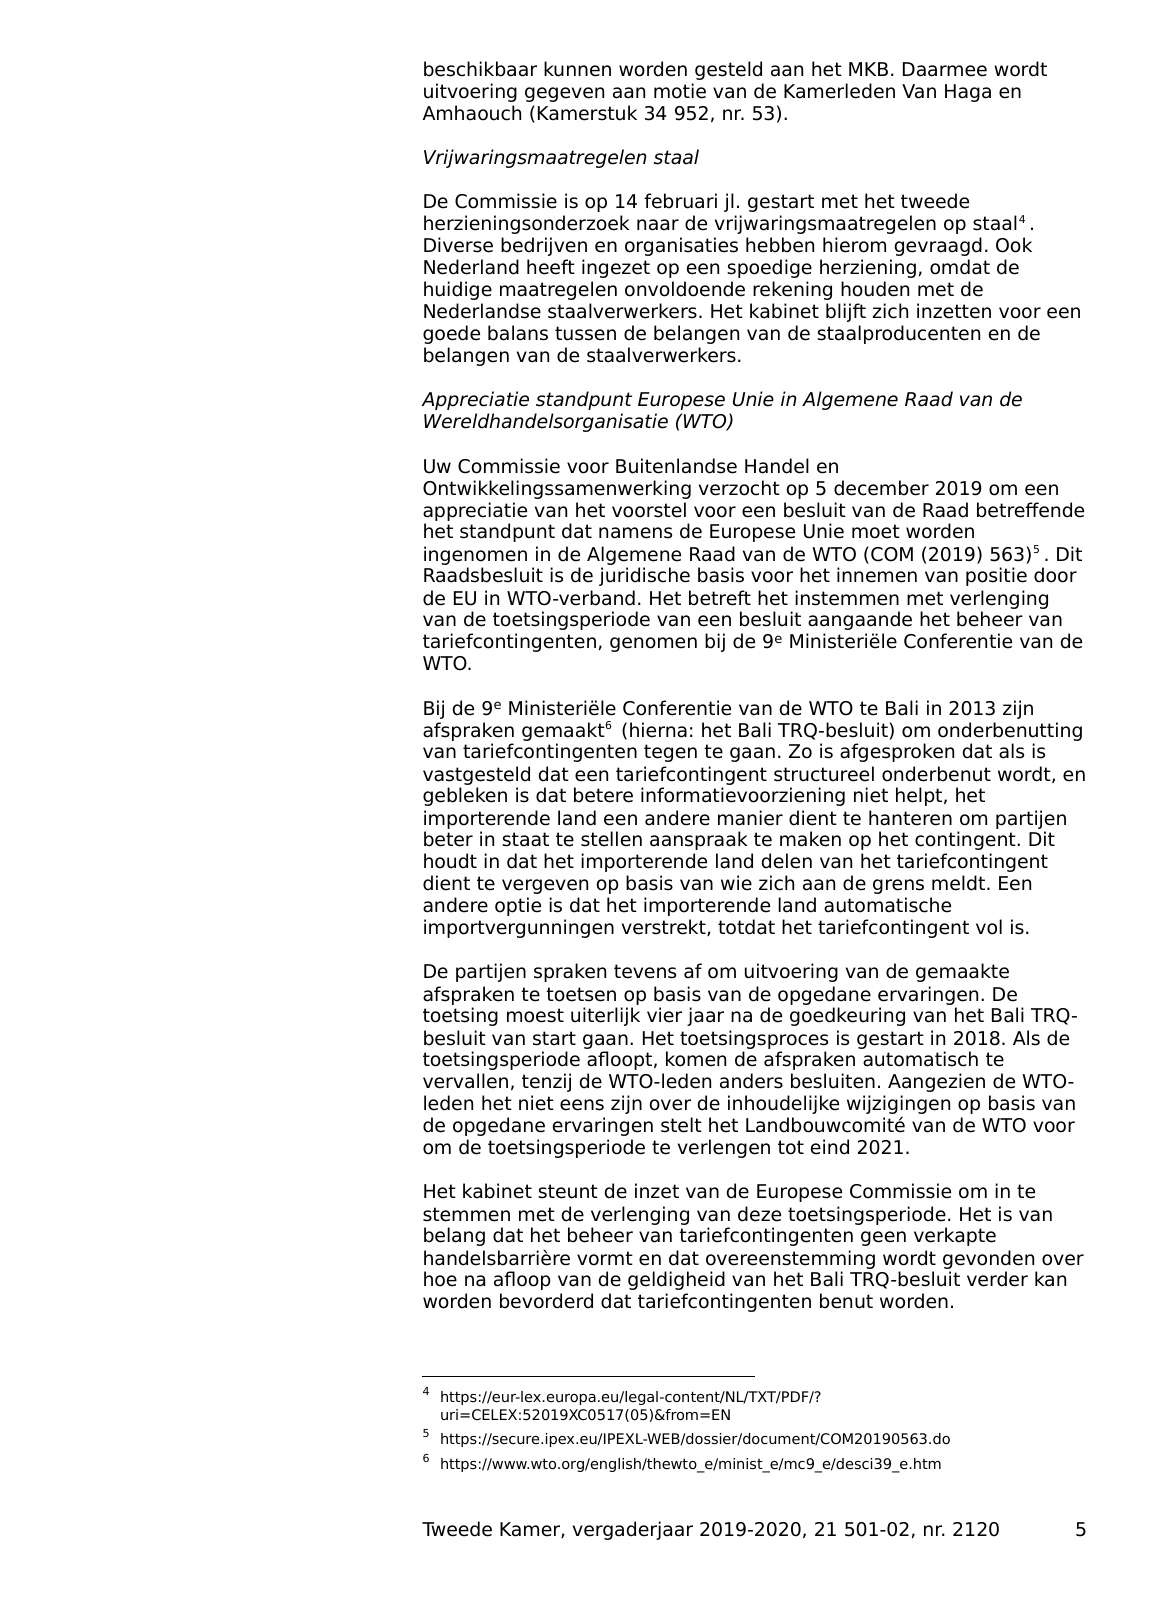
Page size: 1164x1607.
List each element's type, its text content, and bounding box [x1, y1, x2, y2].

text Bij de 9e Ministeriële Conferentie van de WTO te Bali in 2013 zijn afspraken gemaakt (hierna: het Bali TRQ-besluit) om onderbenutting van tariefcontingenten tegen te gaan. Zo is afgesproken dat als is vastgesteld dat een tariefcontingent structureel onderbenut wordt, en gebleken is dat betere informatievoorziening niet helpt, het importerende land een andere manier dient te hanteren om partijen beter in staat te stellen aanspraak te maken op het contingent. Dit houdt in dat het importerende land delen van het tariefcontingent dient te vergeven op basis van wie zich aan de grens meldt. Een andere optie is dat het importerende land automatische importvergunningen verstrekt, totdat het tariefcontingent vol is. [422, 697, 1087, 939]
text Het kabinet steunt de inzet van de Europese Commissie om in te stemmen met de verlenging van deze toetsingsperiode. Het is van belang dat het beheer van tariefcontingenten geen verkapte handelsbarrière vormt en dat overeenstemming wordt gevonden over hoe na afloop van de geldigheid van het Bali TRQ-besluit verder kan worden bevorderd dat tariefcontingenten benut worden. [422, 1181, 1087, 1313]
text beschikbaar kunnen worden gesteld aan het MKB. Daarmee wordt uitvoering gegeven aan motie van de Kamerleden Van Haga en Amhaouch (Kamerstuk 34 952, nr. 53). [422, 59, 1087, 125]
text Uw Commissie voor Buitenlandse Handel en Ontwikkelingssamenwerking verzocht op 5 december 2019 om een appreciatie van het voorstel voor een besluit van de Raad betreffende het standpunt dat namens de Europese Unie moet worden ingenomen in de Algemene Raad van de WTO (COM (2019) 563). Dit Raadsbesluit is de juridische basis voor het innemen van positie door de EU in WTO-verband. Het betreft het instemmen met verlenging van de toetsingsperiode van een besluit aangaande het beheer van tariefcontingenten, genomen bij de 9e Ministeriële Conferentie van de WTO. [422, 456, 1087, 675]
text De Commissie is op 14 februari jl. gestart met het tweede herzieningsonderzoek naar de vrijwaringsmaatregelen op staal. Diverse bedrijven en organisaties hebben hierom gevraagd. Ook Nederland heeft ingezet op een spoedige herziening, omdat de huidige maatregelen onvoldoende rekening houden met de Nederlandse staalverwerkers. Het kabinet blijft zich inzetten voor een goede balans tussen de belangen van de staalproducenten en de belangen van de staalverwerkers. [422, 191, 1087, 367]
subtitle Vrijwaringsmaatregelen staal [422, 147, 1087, 169]
text https://www.wto.org/english/thewto_e/minist_e/mc9_e/desci39_e.htm [422, 1452, 1087, 1474]
subtitle Appreciatie standpunt Europese Unie in Algemene Raad van de Wereldhandelsorganisatie (WTO) [422, 389, 1087, 433]
text https://eur-lex.europa.eu/legal-content/NL/TXT/PDF/?uri=CELEX:52019XC0517(05)&from=EN [422, 1385, 1087, 1424]
text https://secure.ipex.eu/IPEXL-WEB/dossier/document/COM20190563.do [422, 1427, 1087, 1449]
text De partijen spraken tevens af om uitvoering van de gemaakte afspraken te toetsen op basis van de opgedane ervaringen. De toetsing moest uiterlijk vier jaar na de goedkeuring van het Bali TRQ-besluit van start gaan. Het toetsingsproces is gestart in 2018. Als de toetsingsperiode afloopt, komen de afspraken automatisch te vervallen, tenzij de WTO-leden anders besluiten. Aangezien de WTO-leden het niet eens zijn over de inhoudelijke wijzigingen op basis van de opgedane ervaringen stelt het Landbouwcomité van de WTO voor om de toetsingsperiode te verlengen tot eind 2021. [422, 961, 1087, 1159]
